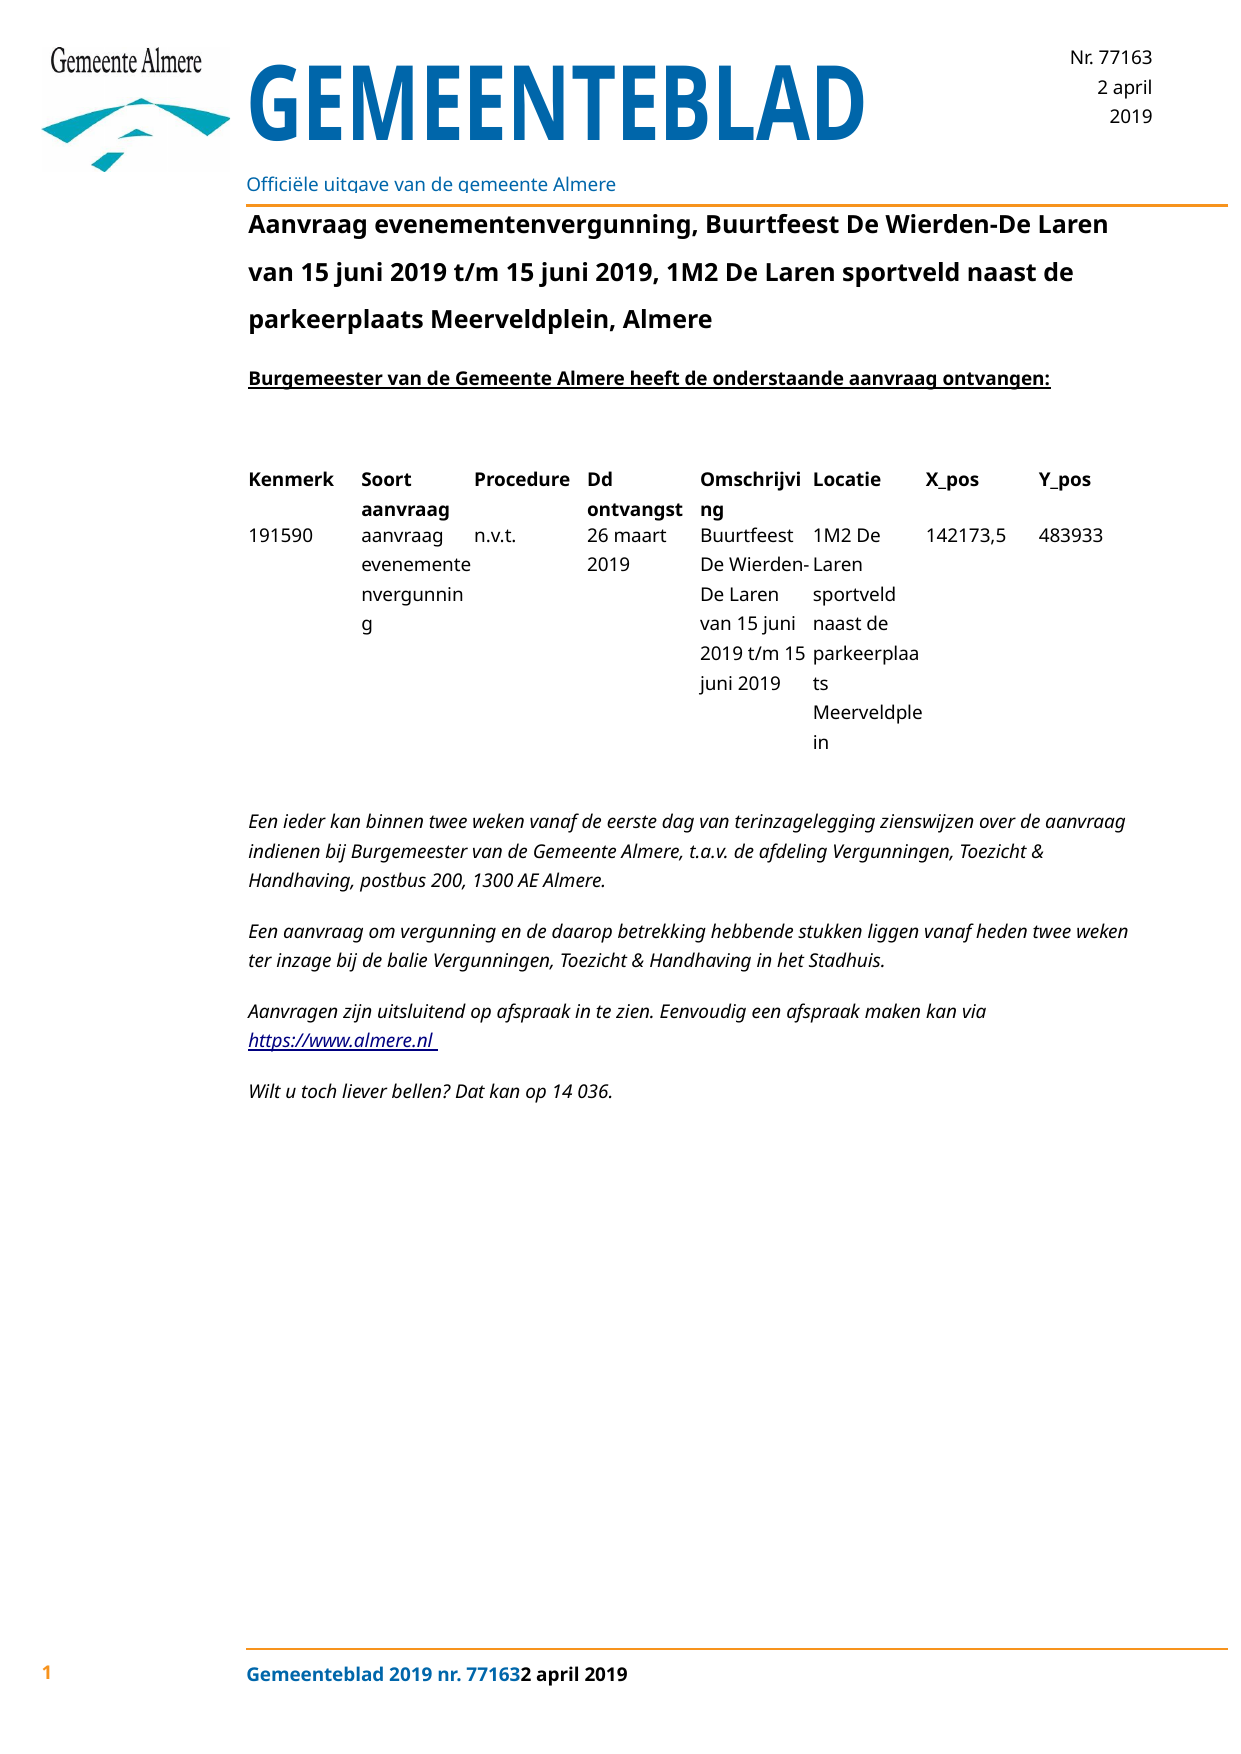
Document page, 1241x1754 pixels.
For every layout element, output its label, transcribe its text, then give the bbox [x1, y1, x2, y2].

text Burgemeester van de Gemeente Almere heeft de onderstaande aanvraag ontvangen: [248, 366, 1152, 391]
text Een ieder kan binnen twee weken vanaf de eerste dag van terinzagelegging zienswijzen over de aanvraag indienen bij Burgemeester van de Gemeente Almere, t.a.v. de afdeling Vergunningen, Toezicht & Handhaving, postbus 200, 1300 AE Almere. [248, 808, 1152, 893]
table_header Dd ontvangst [587, 466, 700, 522]
table_header Omschrijving [700, 466, 813, 522]
table_header Soort aanvraag [361, 466, 474, 522]
table_header Locatie [813, 466, 926, 522]
table_cell 483933 [1039, 522, 1152, 754]
table_header X_pos [926, 466, 1038, 522]
table_cell Buurtfeest De Wierden-De Laren van 15 juni 2019 t/m 15 juni 2019 [700, 522, 813, 754]
table_cell n.v.t. [474, 522, 587, 754]
text Aanvraag evenementenvergunning, Buurtfeest De Wierden-De Laren van 15 juni 2019 t/m 15 juni 2019, 1M2 De Laren sportveld naast de parkeerplaats Meerveldplein, Almere [248, 207, 1152, 336]
table_cell 26 maart 2019 [587, 522, 700, 754]
table_header Kenmerk [248, 466, 361, 522]
table_header Procedure [474, 466, 587, 522]
text Een aanvraag om vergunning en de daarop betrekking hebbende stukken liggen vanaf heden twee weken ter inzage bij de balie Vergunningen, Toezicht & Handhaving in het Stadhuis. [248, 918, 1152, 973]
text Aanvragen zijn uitsluitend op afspraak in te zien. Eenvoudig een afspraak maken kan via https://www.almere.nl [248, 998, 1152, 1053]
picture [41, 47, 231, 172]
table_cell 142173,5 [926, 522, 1038, 754]
table_cell aanvraag evenementenvergunning [361, 522, 474, 754]
table_cell 191590 [248, 522, 361, 754]
text Wilt u toch liever bellen? Dat kan op 14 036. [248, 1078, 1152, 1103]
table_header Y_pos [1039, 466, 1152, 522]
table_cell 1M2 De Laren sportveld naast de parkeerplaats Meerveldplein [813, 522, 926, 754]
